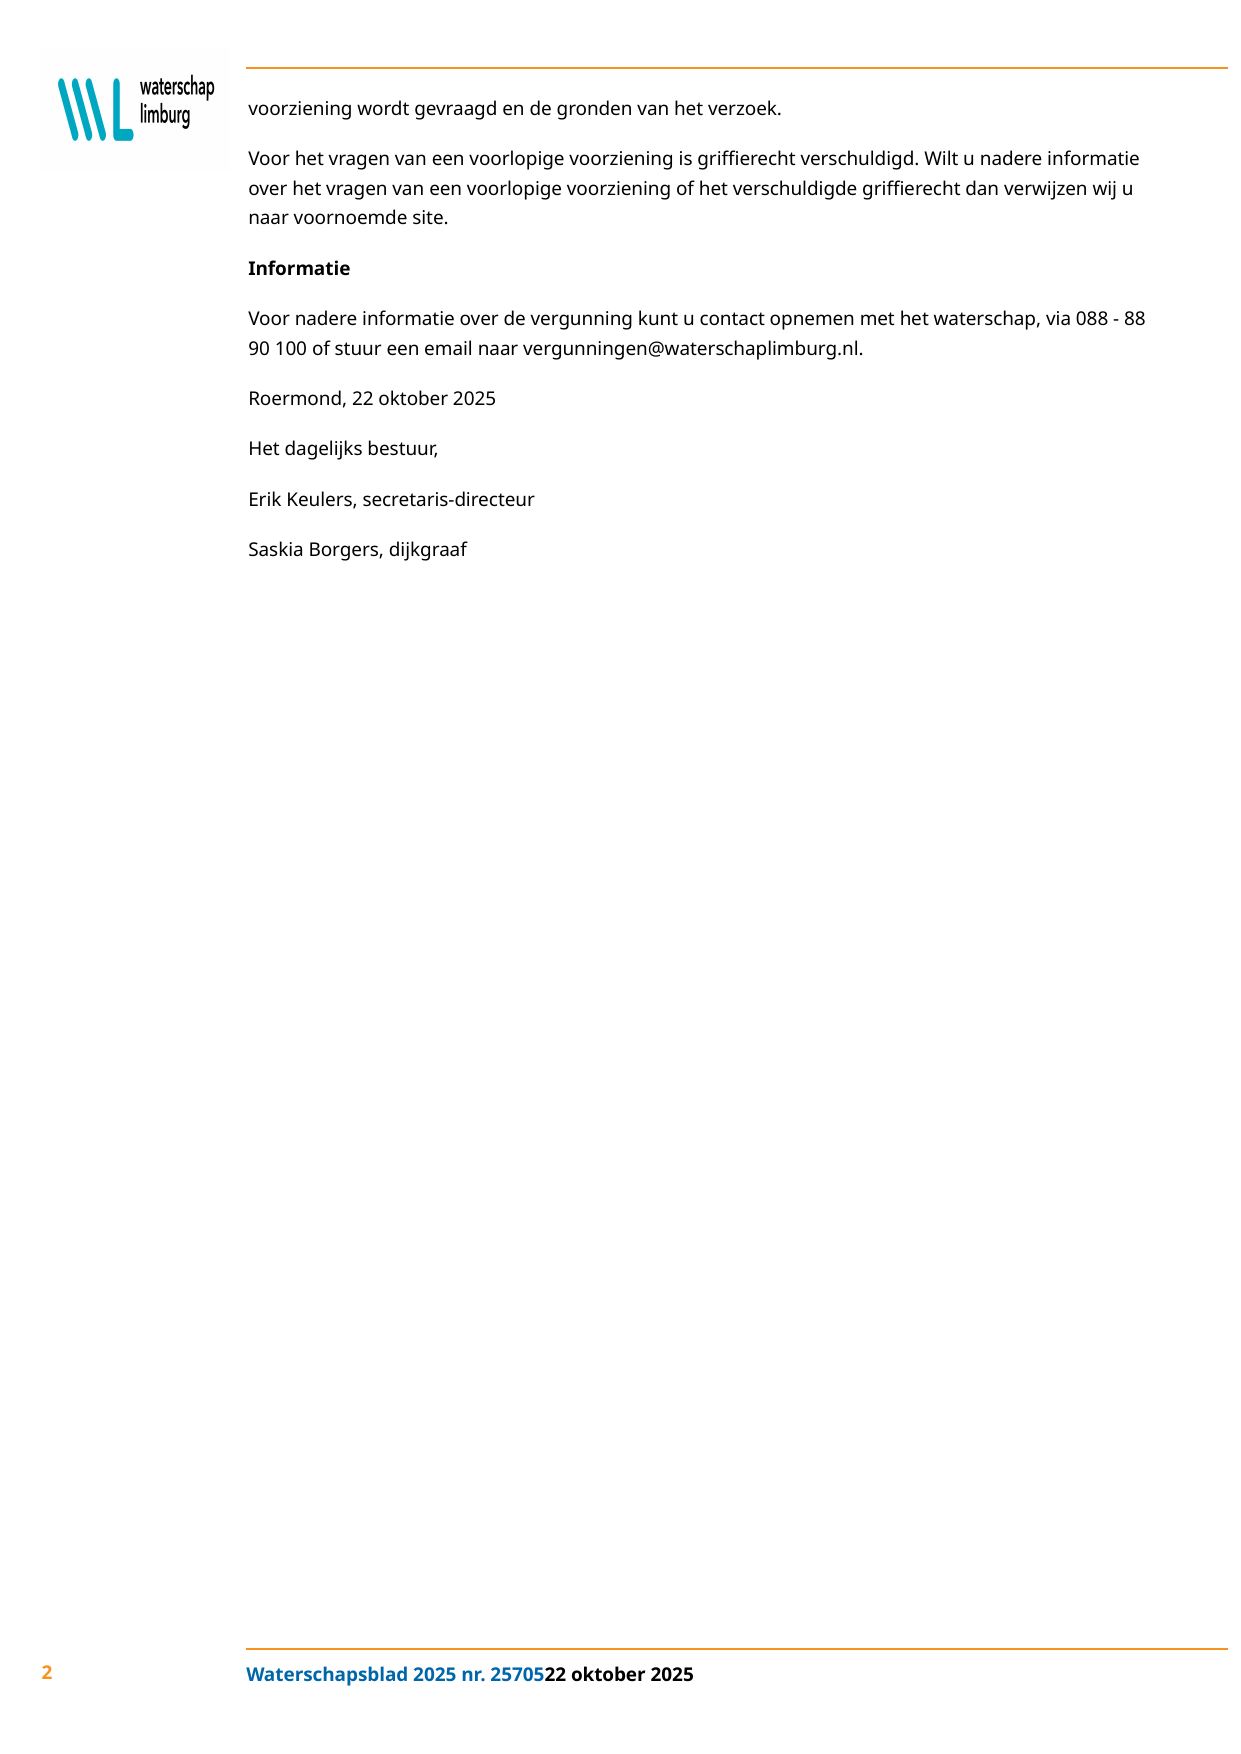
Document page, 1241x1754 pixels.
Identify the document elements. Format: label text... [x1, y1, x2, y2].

text Het dagelijks bestuur, [248, 436, 1152, 461]
text Voor het vragen van een voorlopige voorziening is griffierecht verschuldigd. Wilt u nadere informatie over het vragen van een voorlopige voorziening of het verschuldigde griffierecht dan verwijzen wij u naar voornoemde site. [248, 145, 1152, 230]
text Erik Keulers, secretaris-directeur [248, 486, 1152, 512]
picture [41, 47, 231, 172]
text Voor nadere informatie over de vergunning kunt u contact opnemen met het waterschap, via 088 - 88 90 100 of stuur een email naar vergunningen@waterschaplimburg.nl. [248, 305, 1152, 361]
text Roermond, 22 oktober 2025 [248, 385, 1152, 411]
text voorziening wordt gevraagd en de gronden van het verzoek. [248, 95, 1152, 121]
text Saskia Borgers, dijkgraaf [248, 536, 1152, 562]
text Informatie [248, 255, 1152, 281]
